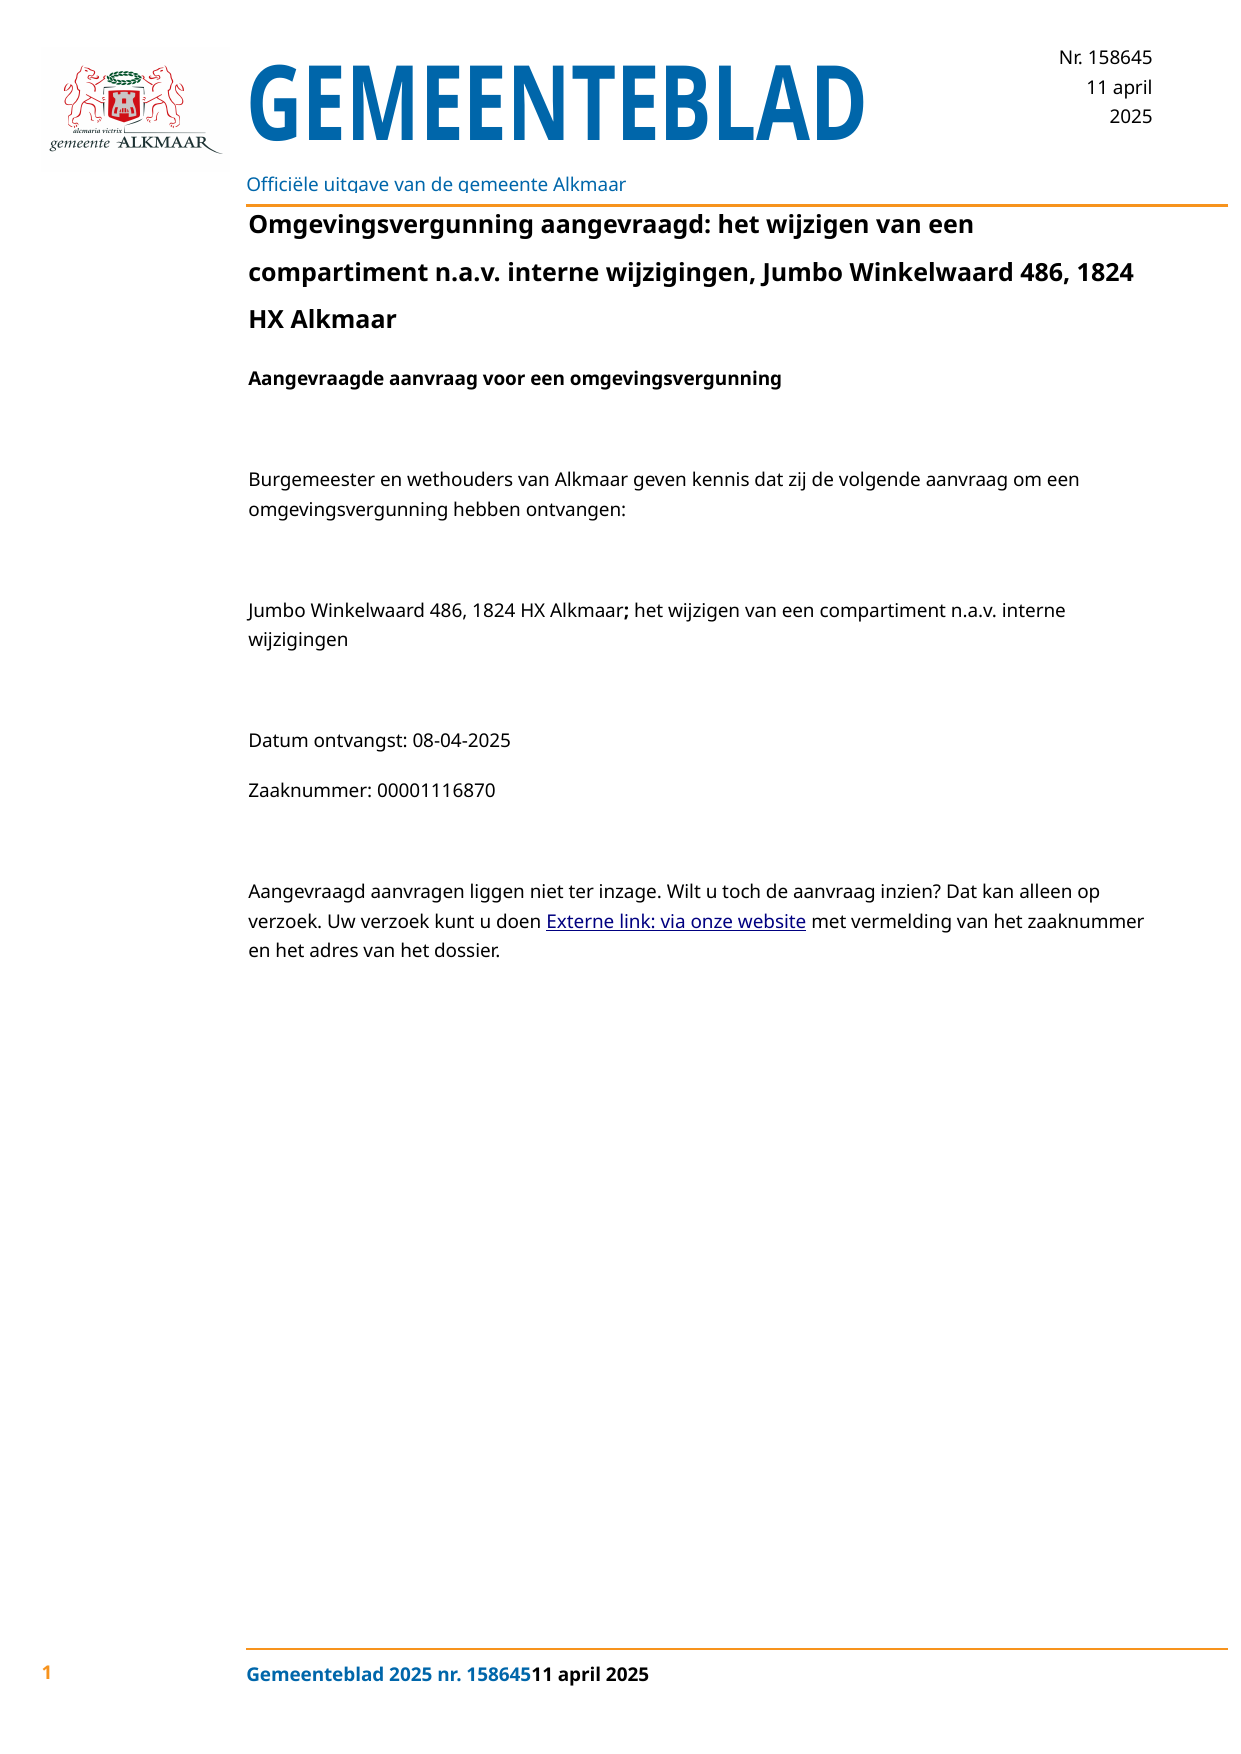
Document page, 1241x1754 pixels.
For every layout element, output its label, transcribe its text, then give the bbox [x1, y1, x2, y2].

text Aangevraagde aanvraag voor een omgevingsvergunning [248, 366, 1152, 391]
text Omgevingsvergunning aangevraagd: het wijzigen van een compartiment n.a.v. interne wijzigingen, Jumbo Winkelwaard 486, 1824 HX Alkmaar [248, 207, 1152, 336]
text Zaaknummer: 00001116870 [248, 778, 1152, 803]
text Datum ontvangst: 08-04-2025 [248, 727, 1152, 753]
picture [41, 47, 231, 172]
text Aangevraagd aanvragen liggen niet ter inzage. Wilt u toch de aanvraag inzien? Dat kan alleen op verzoek. Uw verzoek kunt u doen Externe link: via onze website met vermelding van het zaaknummer en het adres van het dossier. [248, 878, 1152, 963]
text Burgemeester en wethouders van Alkmaar geven kennis dat zij de volgende aanvraag om een omgevingsvergunning hebben ontvangen: [248, 466, 1152, 522]
text Jumbo Winkelwaard 486, 1824 HX Alkmaar; het wijzigen van een compartiment n.a.v. interne wijzigingen [248, 597, 1152, 652]
